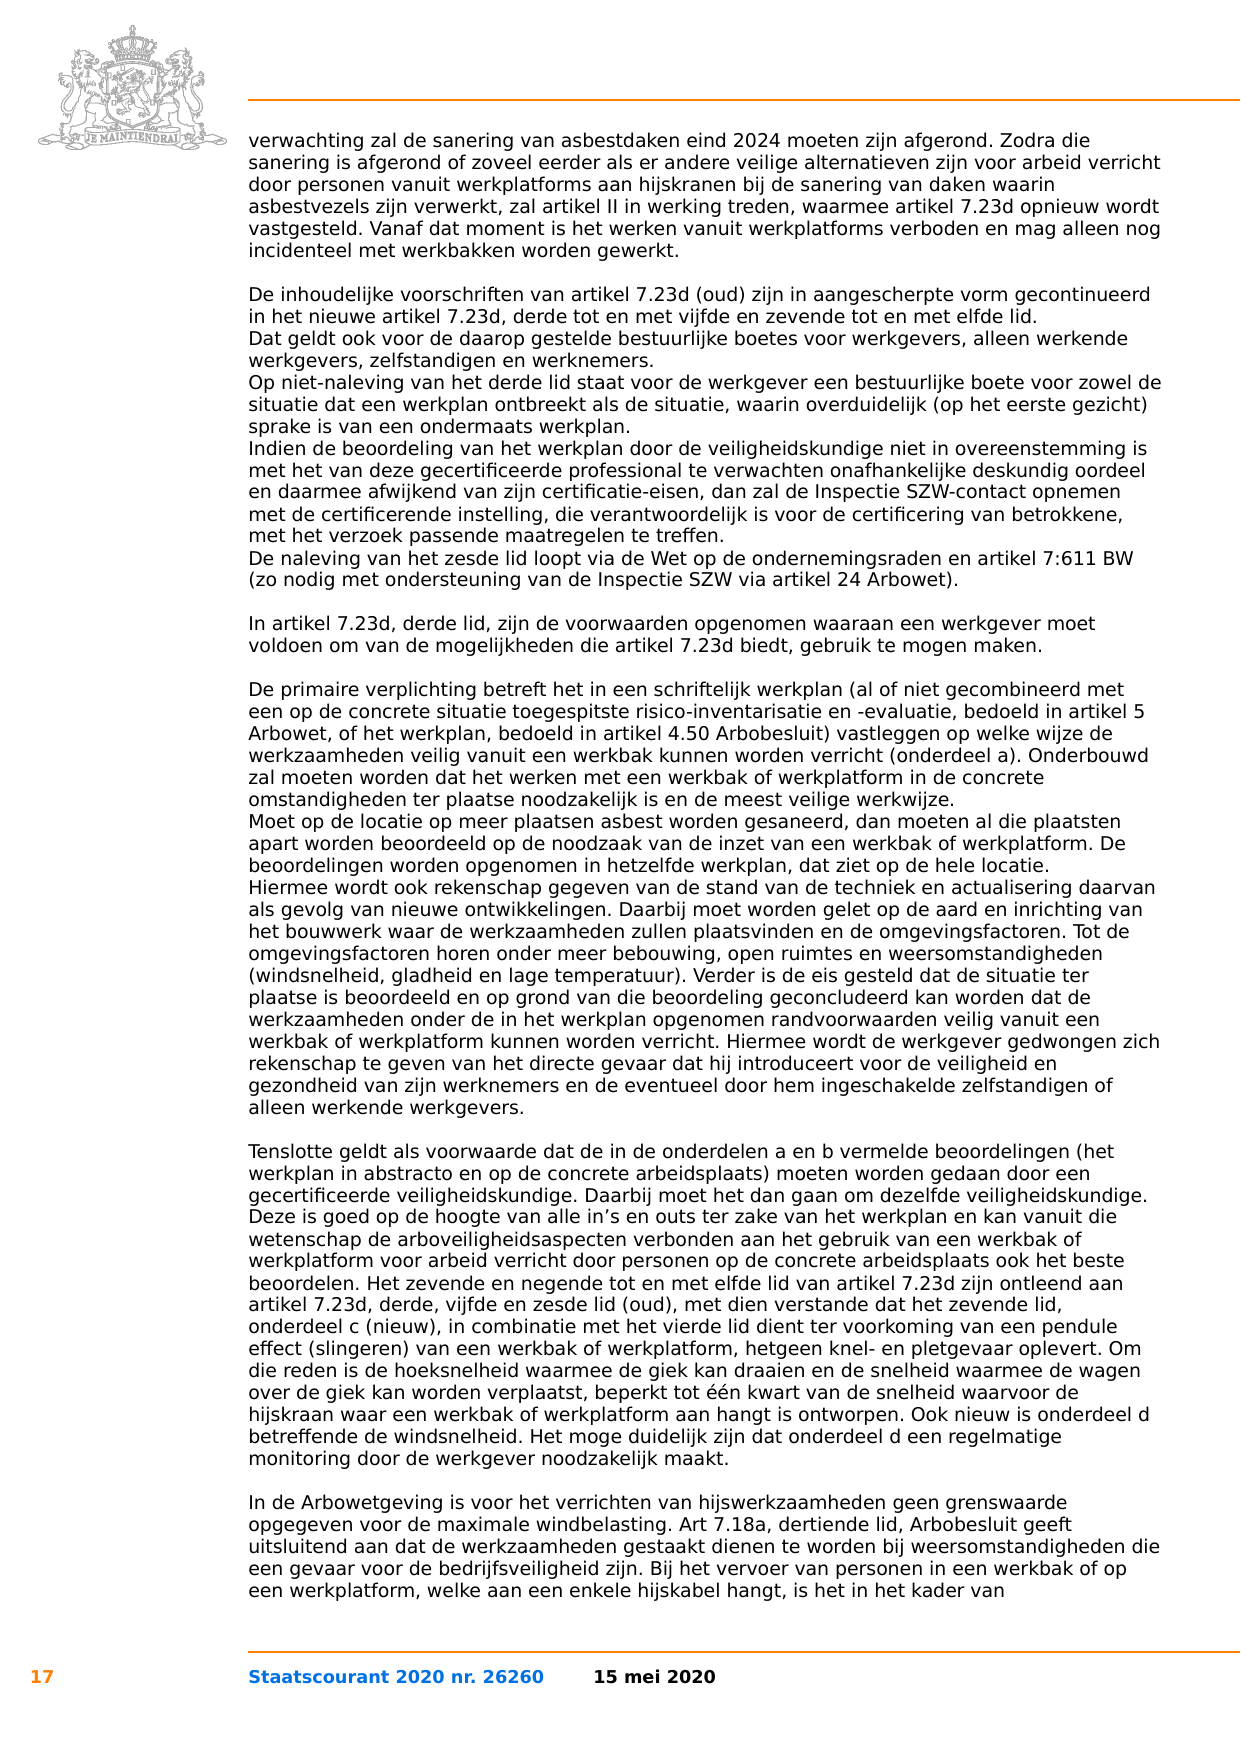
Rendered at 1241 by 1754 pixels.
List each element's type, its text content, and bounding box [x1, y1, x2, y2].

text De inhoudelijke voorschriften van artikel 7.23d (oud) zijn in aangescherpte vorm gecontinueerd in het nieuwe artikel 7.23d, derde tot en met vijfde en zevende tot en met elfde lid. [248, 284, 1163, 328]
picture [38, 25, 227, 150]
text Moet op de locatie op meer plaatsen asbest worden gesaneerd, dan moeten al die plaatsten apart worden beoordeeld op de noodzaak van de inzet van een werkbak of werkplatform. De beoordelingen worden opgenomen in hetzelfde werkplan, dat ziet op de hele locatie. [248, 811, 1163, 877]
text Dat geldt ook voor de daarop gestelde bestuurlijke boetes voor werkgevers, alleen werkende werkgevers, zelfstandigen en werknemers. [248, 328, 1163, 372]
text Indien de beoordeling van het werkplan door de veiligheidskundige niet in overeenstemming is met het van deze gecertificeerde professional te verwachten onafhankelijke deskundig oordeel en daarmee afwijkend van zijn certificatie-eisen, dan zal de Inspectie SZW-contact opnemen met de certificerende instelling, die verantwoordelijk is voor de certificering van betrokkene, met het verzoek passende maatregelen te treffen. [248, 437, 1163, 547]
text In de Arbowetgeving is voor het verrichten van hijswerkzaamheden geen grenswaarde opgegeven voor de maximale windbelasting. Art 7.18a, dertiende lid, Arbobesluit geeft uitsluitend aan dat de werkzaamheden gestaakt dienen te worden bij weersomstandigheden die een gevaar voor de bedrijfsveiligheid zijn. Bij het vervoer van personen in een werkbak of op een werkplatform, welke aan een enkele hijskabel hangt, is het in het kader van [248, 1492, 1163, 1602]
text Tenslotte geldt als voorwaarde dat de in de onderdelen a en b vermelde beoordelingen (het werkplan in abstracto en op de concrete arbeidsplaats) moeten worden gedaan door een gecertificeerde veiligheidskundige. Daarbij moet het dan gaan om dezelfde veiligheidskundige. Deze is goed op de hoogte van alle in’s en outs ter zake van het werkplan en kan vanuit die wetenschap de arboveiligheidsaspecten verbonden aan het gebruik van een werkbak of werkplatform voor arbeid verricht door personen op de concrete arbeidsplaats ook het beste beoordelen. Het zevende en negende tot en met elfde lid van artikel 7.23d zijn ontleend aan artikel 7.23d, derde, vijfde en zesde lid (oud), met dien verstande dat het zevende lid, onderdeel c (nieuw), in combinatie met het vierde lid dient ter voorkoming van een pendule effect (slingeren) van een werkbak of werkplatform, hetgeen knel- en pletgevaar oplevert. Om die reden is de hoeksnelheid waarmee de giek kan draaien en de snelheid waarmee de wagen over de giek kan worden verplaatst, beperkt tot één kwart van de snelheid waarvoor de hijskraan waar een werkbak of werkplatform aan hangt is ontworpen. Ook nieuw is onderdeel d betreffende de windsnelheid. Het moge duidelijk zijn dat onderdeel d een regelmatige monitoring door de werkgever noodzakelijk maakt. [248, 1141, 1163, 1470]
text Op niet-naleving van het derde lid staat voor de werkgever een bestuurlijke boete voor zowel de situatie dat een werkplan ontbreekt als de situatie, waarin overduidelijk (op het eerste gezicht) sprake is van een ondermaats werkplan. [248, 372, 1163, 437]
text De naleving van het zesde lid loopt via de Wet op de ondernemingsraden en artikel 7:611 BW (zo nodig met ondersteuning van de Inspectie SZW via artikel 24 Arbowet). [248, 547, 1163, 591]
text De primaire verplichting betreft het in een schriftelijk werkplan (al of niet gecombineerd met een op de concrete situatie toegespitste risico-inventarisatie en -evaluatie, bedoeld in artikel 5 Arbowet, of het werkplan, bedoeld in artikel 4.50 Arbobesluit) vastleggen op welke wijze de werkzaamheden veilig vanuit een werkbak kunnen worden verricht (onderdeel a). Onderbouwd zal moeten worden dat het werken met een werkbak of werkplatform in de concrete omstandigheden ter plaatse noodzakelijk is en de meest veilige werkwijze. [248, 679, 1163, 811]
text In artikel 7.23d, derde lid, zijn de voorwaarden opgenomen waaraan een werkgever moet voldoen om van de mogelijkheden die artikel 7.23d biedt, gebruik te mogen maken. [248, 613, 1163, 657]
text verwachting zal de sanering van asbestdaken eind 2024 moeten zijn afgerond. Zodra die sanering is afgerond of zoveel eerder als er andere veilige alternatieven zijn voor arbeid verricht door personen vanuit werkplatforms aan hijskranen bij de sanering van daken waarin asbestvezels zijn verwerkt, zal artikel II in werking treden, waarmee artikel 7.23d opnieuw wordt vastgesteld. Vanaf dat moment is het werken vanuit werkplatforms verboden en mag alleen nog incidenteel met werkbakken worden gewerkt. [248, 130, 1163, 262]
text Hiermee wordt ook rekenschap gegeven van de stand van de techniek en actualisering daarvan als gevolg van nieuwe ontwikkelingen. Daarbij moet worden gelet op de aard en inrichting van het bouwwerk waar de werkzaamheden zullen plaatsvinden en de omgevingsfactoren. Tot de omgevingsfactoren horen onder meer bebouwing, open ruimtes en weersomstandigheden (windsnelheid, gladheid en lage temperatuur). Verder is de eis gesteld dat de situatie ter plaatse is beoordeeld en op grond van die beoordeling geconcludeerd kan worden dat de werkzaamheden onder de in het werkplan opgenomen randvoorwaarden veilig vanuit een werkbak of werkplatform kunnen worden verricht. Hiermee wordt de werkgever gedwongen zich rekenschap te geven van het directe gevaar dat hij introduceert voor de veiligheid en gezondheid van zijn werknemers en de eventueel door hem ingeschakelde zelfstandigen of alleen werkende werkgevers. [248, 877, 1163, 1119]
